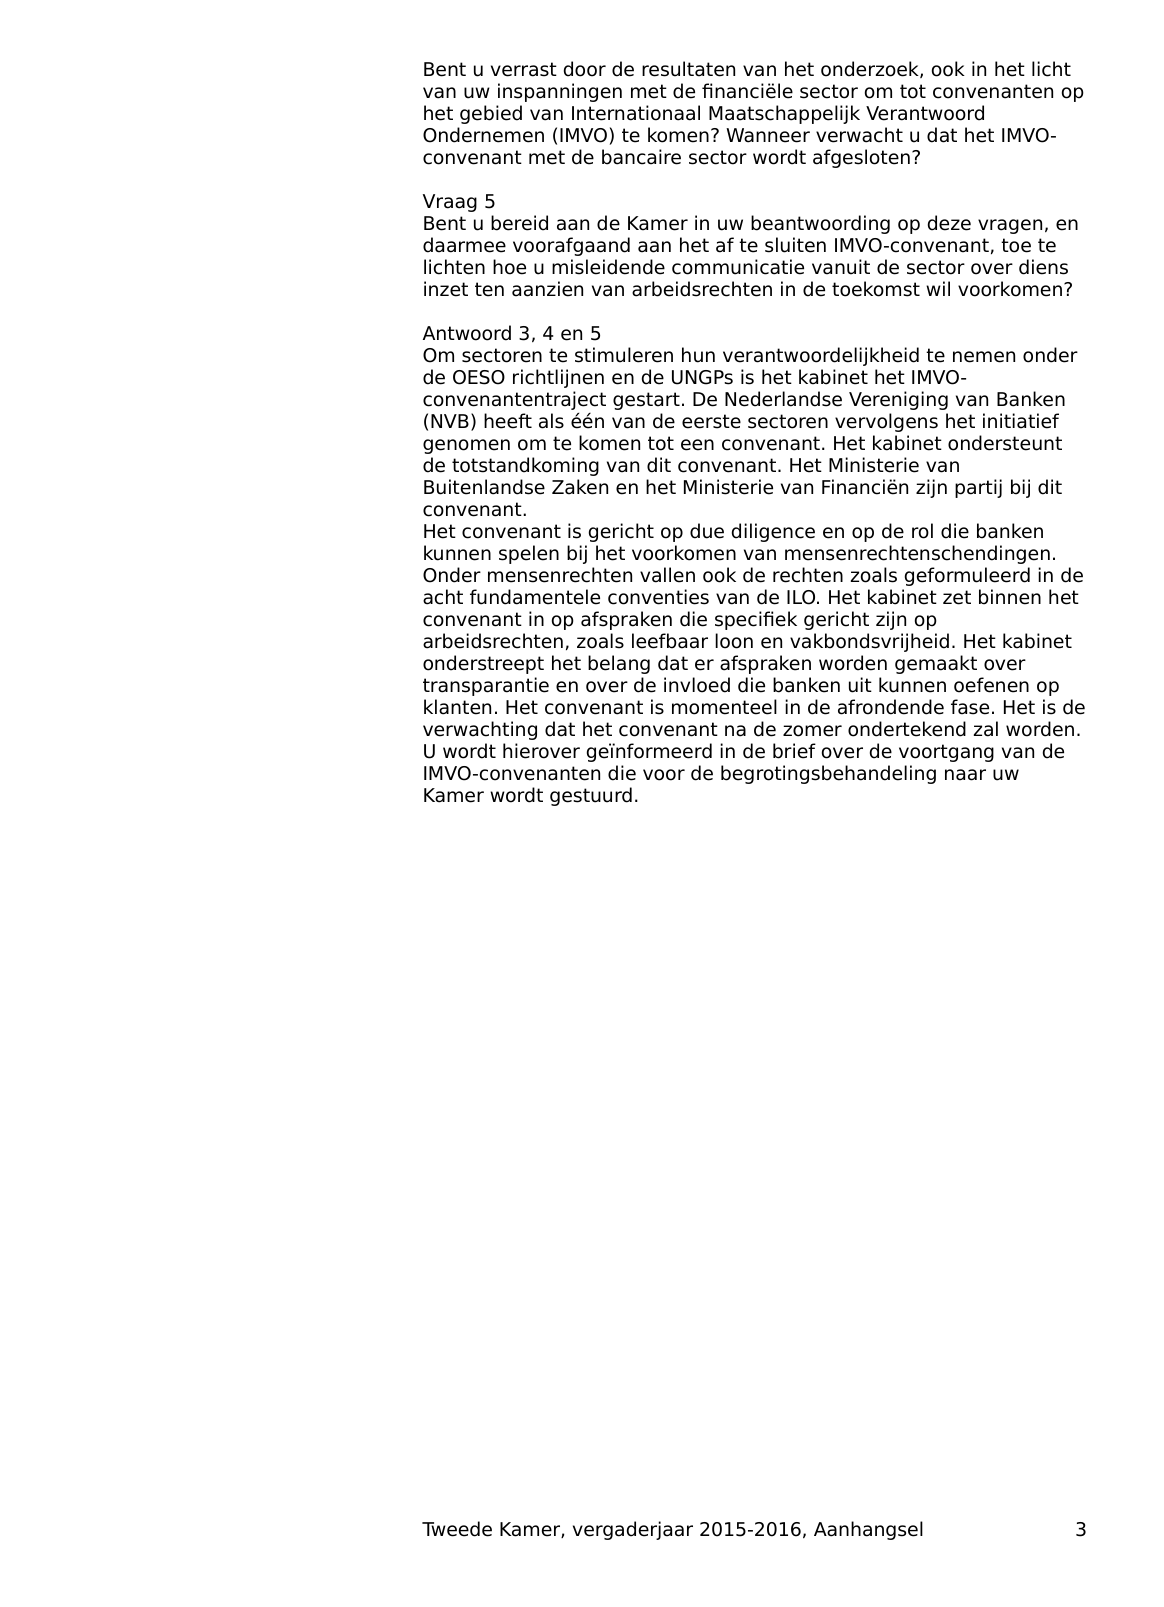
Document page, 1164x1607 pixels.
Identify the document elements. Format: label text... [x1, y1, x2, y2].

text Antwoord 3, 4 en 5 [422, 323, 1087, 345]
text Vraag 5 [422, 191, 1087, 213]
text Om sectoren te stimuleren hun verantwoordelijkheid te nemen onder de OESO richtlijnen en de UNGPs is het kabinet het IMVO-convenantentraject gestart. De Nederlandse Vereniging van Banken (NVB) heeft als één van de eerste sectoren vervolgens het initiatief genomen om te komen tot een convenant. Het kabinet ondersteunt de totstandkoming van dit convenant. Het Ministerie van Buitenlandse Zaken en het Ministerie van Financiën zijn partij bij dit convenant. [422, 345, 1087, 521]
text Het convenant is gericht op due diligence en op de rol die banken kunnen spelen bij het voorkomen van mensenrechtenschendingen. Onder mensenrechten vallen ook de rechten zoals geformuleerd in de acht fundamentele conventies van de ILO. Het kabinet zet binnen het convenant in op afspraken die specifiek gericht zijn op arbeidsrechten, zoals leefbaar loon en vakbondsvrijheid. Het kabinet onderstreept het belang dat er afspraken worden gemaakt over transparantie en over de invloed die banken uit kunnen oefenen op klanten. Het convenant is momenteel in de afrondende fase. Het is de verwachting dat het convenant na de zomer ondertekend zal worden. U wordt hierover geïnformeerd in de brief over de voortgang van de IMVO-convenanten die voor de begrotingsbehandeling naar uw Kamer wordt gestuurd. [422, 521, 1087, 807]
text Bent u bereid aan de Kamer in uw beantwoording op deze vragen, en daarmee voorafgaand aan het af te sluiten IMVO-convenant, toe te lichten hoe u misleidende communicatie vanuit de sector over diens inzet ten aanzien van arbeidsrechten in de toekomst wil voorkomen? [422, 213, 1087, 301]
text Bent u verrast door de resultaten van het onderzoek, ook in het licht van uw inspanningen met de financiële sector om tot convenanten op het gebied van Internationaal Maatschappelijk Verantwoord Ondernemen (IMVO) te komen? Wanneer verwacht u dat het IMVO-convenant met de bancaire sector wordt afgesloten? [422, 59, 1087, 169]
